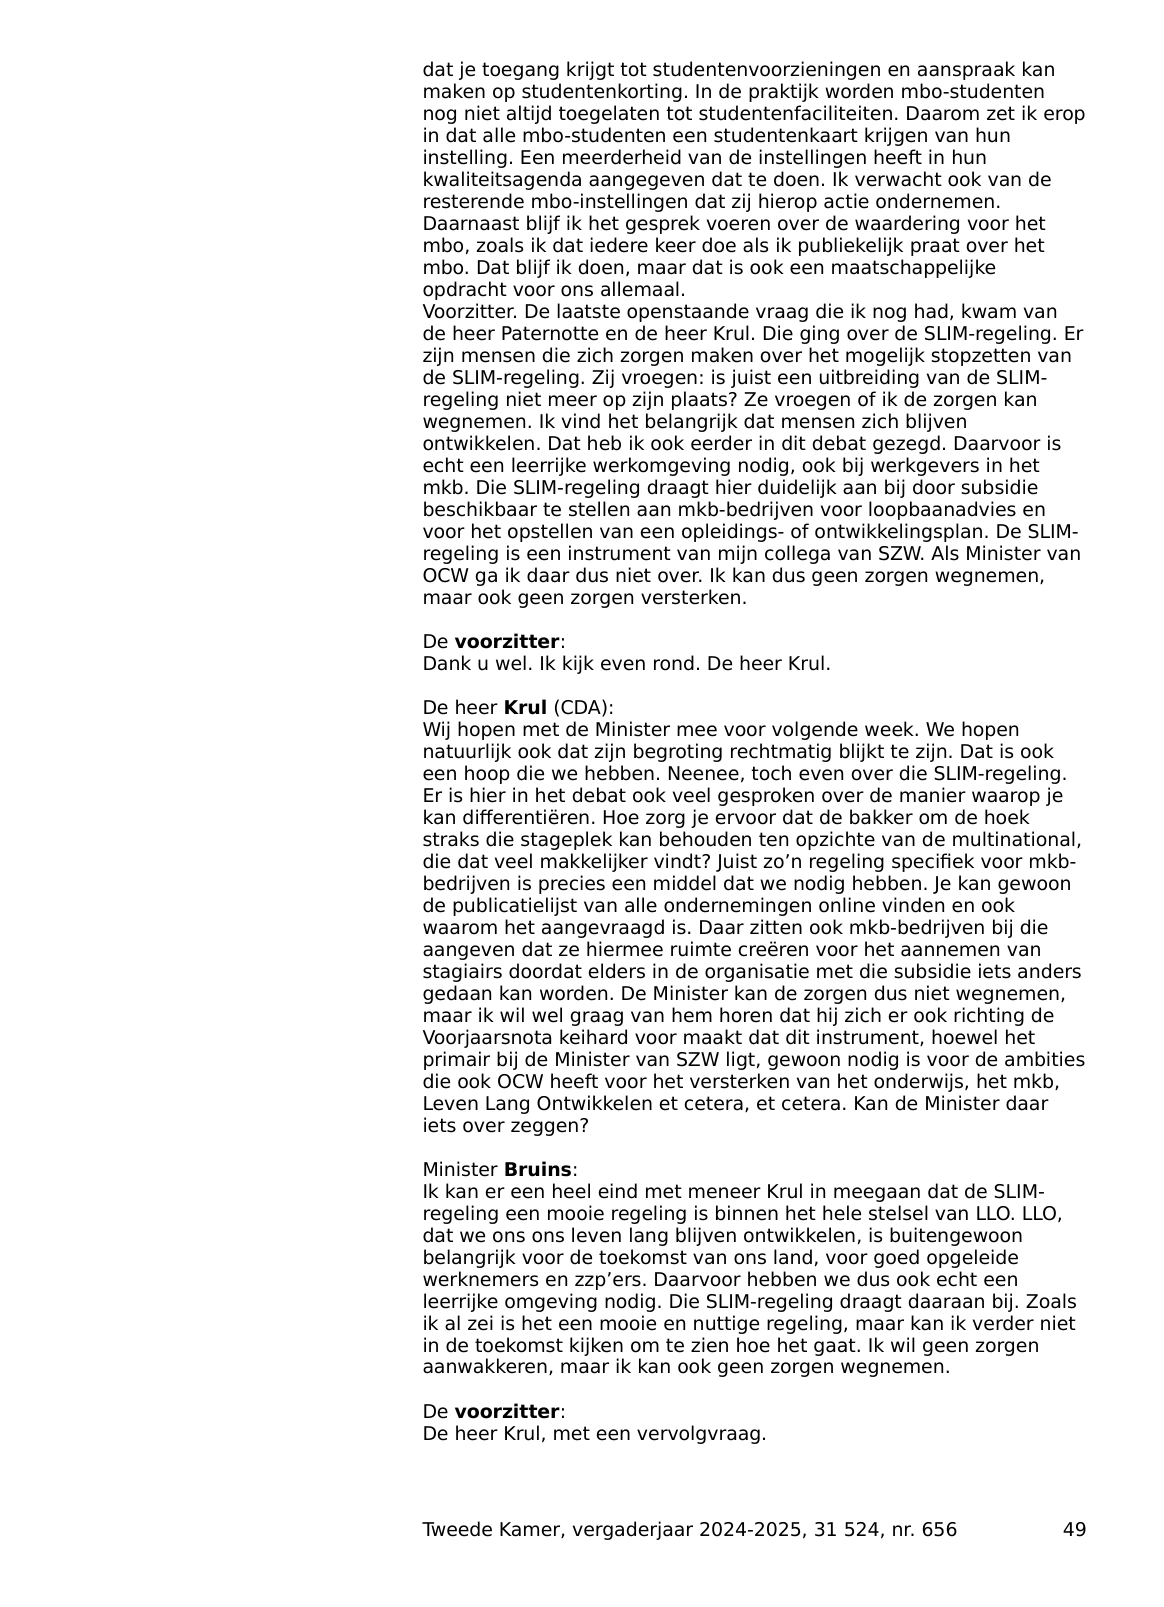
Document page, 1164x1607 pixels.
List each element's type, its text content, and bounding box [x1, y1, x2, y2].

text De voorzitter: [422, 1401, 1087, 1423]
text Minister Bruins: [422, 1159, 1087, 1181]
text Voorzitter. De laatste openstaande vraag die ik nog had, kwam van de heer Paternotte en de heer Krul. Die ging over de SLIM-regeling. Er zijn mensen die zich zorgen maken over het mogelijk stopzetten van de SLIM-regeling. Zij vroegen: is juist een uitbreiding van de SLIM-regeling niet meer op zijn plaats? Ze vroegen of ik de zorgen kan wegnemen. Ik vind het belangrijk dat mensen zich blijven ontwikkelen. Dat heb ik ook eerder in dit debat gezegd. Daarvoor is echt een leerrijke werkomgeving nodig, ook bij werkgevers in het mkb. Die SLIM-regeling draagt hier duidelijk aan bij door subsidie beschikbaar te stellen aan mkb-bedrijven voor loopbaanadvies en voor het opstellen van een opleidings- of ontwikkelingsplan. De SLIM-regeling is een instrument van mijn collega van SZW. Als Minister van OCW ga ik daar dus niet over. Ik kan dus geen zorgen wegnemen, maar ook geen zorgen versterken. [422, 301, 1087, 608]
text De heer Krul, met een vervolgvraag. [422, 1423, 1087, 1444]
text dat je toegang krijgt tot studentenvoorzieningen en aanspraak kan maken op studentenkorting. In de praktijk worden mbo-studenten nog niet altijd toegelaten tot studentenfaciliteiten. Daarom zet ik erop in dat alle mbo-studenten een studentenkaart krijgen van hun instelling. Een meerderheid van de instellingen heeft in hun kwaliteitsagenda aangegeven dat te doen. Ik verwacht ook van de resterende mbo-instellingen dat zij hierop actie ondernemen. Daarnaast blijf ik het gesprek voeren over de waardering voor het mbo, zoals ik dat iedere keer doe als ik publiekelijk praat over het mbo. Dat blijf ik doen, maar dat is ook een maatschappelijke opdracht voor ons allemaal. [422, 59, 1087, 301]
text Wij hopen met de Minister mee voor volgende week. We hopen natuurlijk ook dat zijn begroting rechtmatig blijkt te zijn. Dat is ook een hoop die we hebben. Neenee, toch even over die SLIM-regeling. Er is hier in het debat ook veel gesproken over de manier waarop je kan differentiëren. Hoe zorg je ervoor dat de bakker om de hoek straks die stageplek kan behouden ten opzichte van de multinational, die dat veel makkelijker vindt? Juist zo’n regeling specifiek voor mkb-bedrijven is precies een middel dat we nodig hebben. Je kan gewoon de publicatielijst van alle ondernemingen online vinden en ook waarom het aangevraagd is. Daar zitten ook mkb-bedrijven bij die aangeven dat ze hiermee ruimte creëren voor het aannemen van stagiairs doordat elders in de organisatie met die subsidie iets anders gedaan kan worden. De Minister kan de zorgen dus niet wegnemen, maar ik wil wel graag van hem horen dat hij zich er ook richting de Voorjaarsnota keihard voor maakt dat dit instrument, hoewel het primair bij de Minister van SZW ligt, gewoon nodig is voor de ambities die ook OCW heeft voor het versterken van het onderwijs, het mkb, Leven Lang Ontwikkelen et cetera, et cetera. Kan de Minister daar iets over zeggen? [422, 719, 1087, 1136]
text Dank u wel. Ik kijk even rond. De heer Krul. [422, 653, 1087, 675]
text De voorzitter: [422, 631, 1087, 653]
text Ik kan er een heel eind met meneer Krul in meegaan dat de SLIM-regeling een mooie regeling is binnen het hele stelsel van LLO. LLO, dat we ons ons leven lang blijven ontwikkelen, is buitengewoon belangrijk voor de toekomst van ons land, voor goed opgeleide werknemers en zzp’ers. Daarvoor hebben we dus ook echt een leerrijke omgeving nodig. Die SLIM-regeling draagt daaraan bij. Zoals ik al zei is het een mooie en nuttige regeling, maar kan ik verder niet in de toekomst kijken om te zien hoe het gaat. Ik wil geen zorgen aanwakkeren, maar ik kan ook geen zorgen wegnemen. [422, 1181, 1087, 1378]
text De heer Krul (CDA): [422, 697, 1087, 719]
